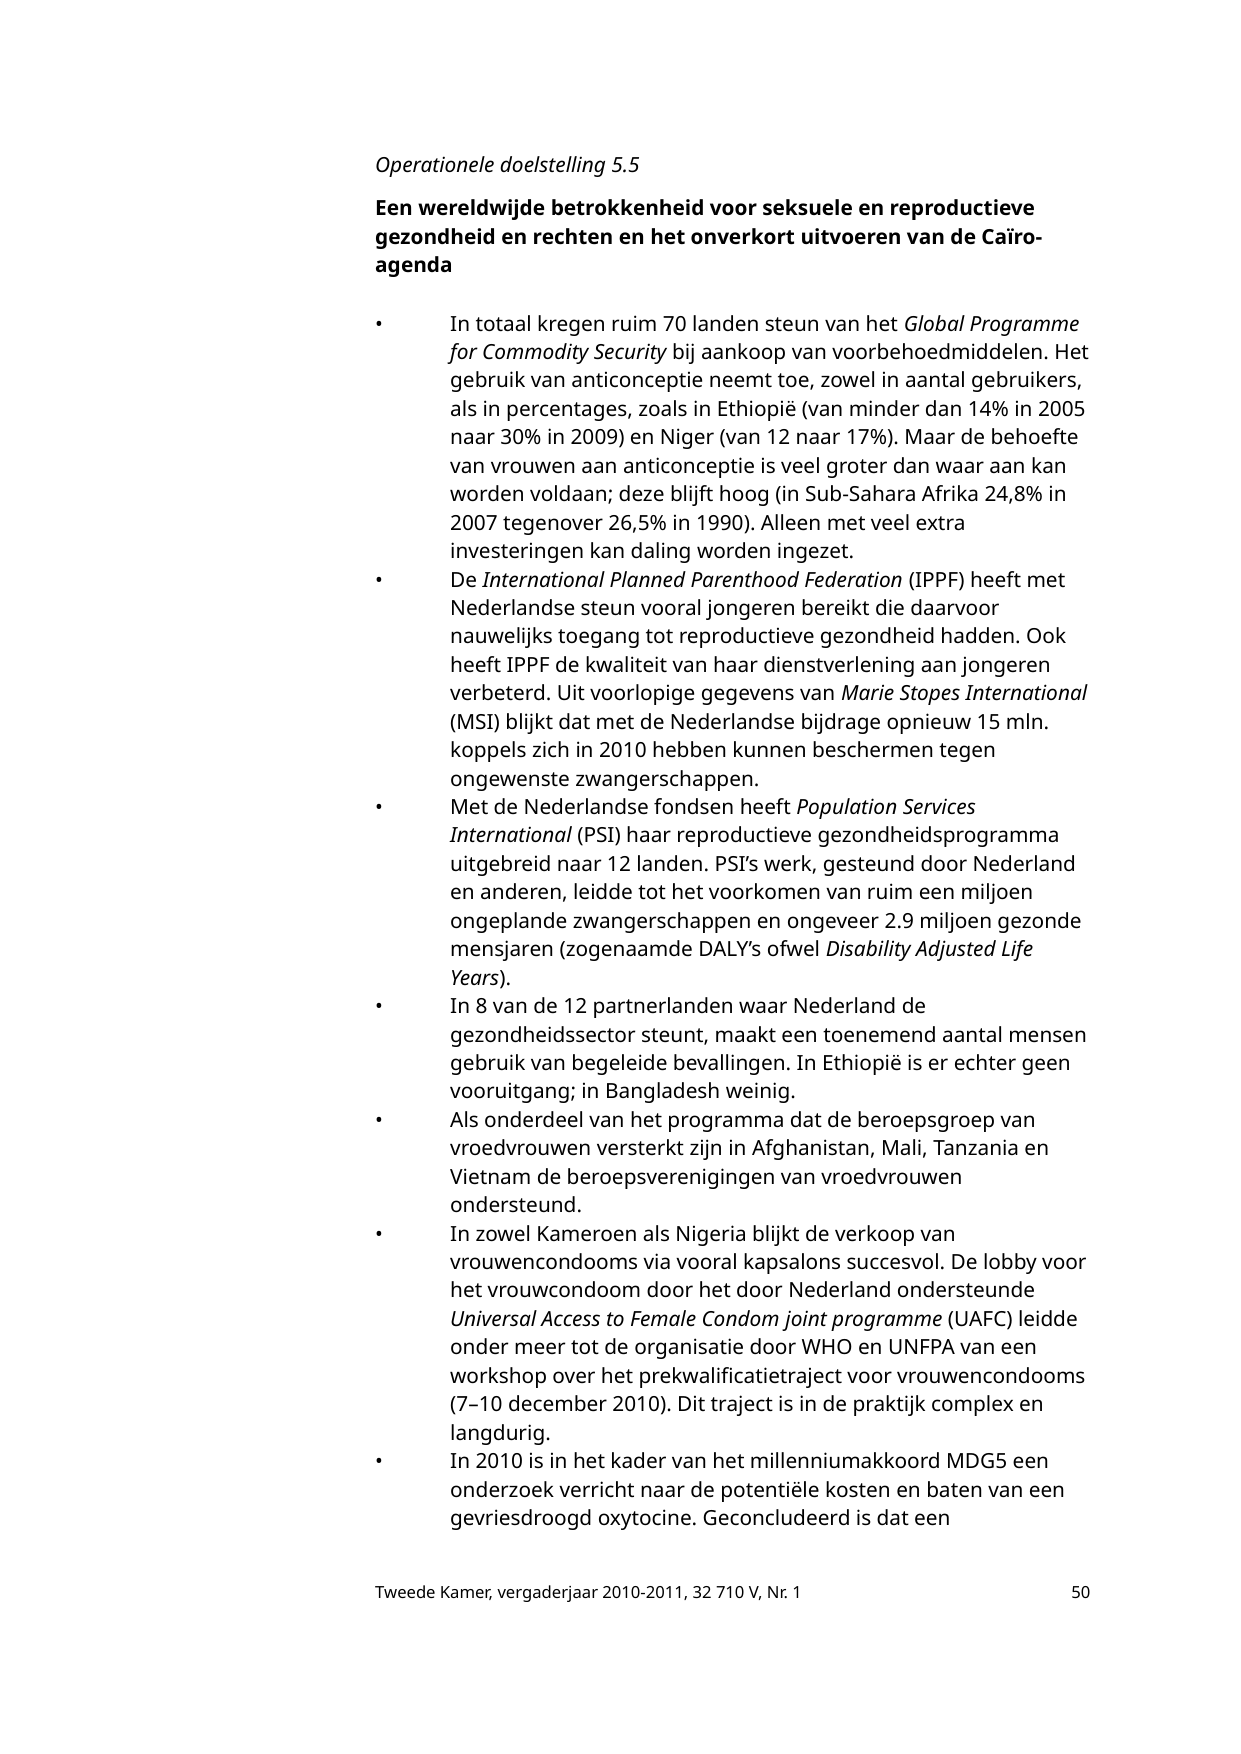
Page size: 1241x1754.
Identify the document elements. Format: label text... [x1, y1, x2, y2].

text Een wereldwijde betrokkenheid voor seksuele en reproductieve gezondheid en rechten en het onverkort uitvoeren van de Caïro-agenda [375, 193, 1090, 279]
text Operationele doelstelling 5.5 [375, 150, 1090, 178]
list De International Planned Parenthood Federation (IPPF) heeft met Nederlandse steun vooral jongeren bereikt die daarvoor nauwelijks toegang tot reproductieve gezondheid hadden. Ook heeft IPPF de kwaliteit van haar dienstverlening aan jongeren verbeterd. Uit voorlopige gegevens van Marie Stopes International (MSI) blijkt dat met de Nederlandse bijdrage opnieuw 15 mln. koppels zich in 2010 hebben kunnen beschermen tegen ongewenste zwangerschappen. [375, 565, 1090, 792]
list In 8 van de 12 partnerlanden waar Nederland de gezondheidssector steunt, maakt een toenemend aantal mensen gebruik van begeleide bevallingen. In Ethiopië is er echter geen vooruitgang; in Bangladesh weinig. [375, 991, 1090, 1105]
list In zowel Kameroen als Nigeria blijkt de verkoop van vrouwencondooms via vooral kapsalons succesvol. De lobby voor het vrouwcondoom door het door Nederland ondersteunde Universal Access to Female Condom joint programme (UAFC) leidde onder meer tot de organisatie door WHO en UNFPA van een workshop over het prekwalificatietraject voor vrouwencondooms (7–10 december 2010). Dit traject is in de praktijk complex en langdurig. [375, 1219, 1090, 1446]
list Als onderdeel van het programma dat de beroepsgroep van vroedvrouwen versterkt zijn in Afghanistan, Mali, Tanzania en Vietnam de beroepsverenigingen van vroedvrouwen ondersteund. [375, 1105, 1090, 1219]
list In 2010 is in het kader van het millenniumakkoord MDG5 een onderzoek verricht naar de potentiële kosten en baten van een gevriesdroogd oxytocine. Geconcludeerd is dat een [375, 1446, 1090, 1532]
list In totaal kregen ruim 70 landen steun van het Global Programme for Commodity Security bij aankoop van voorbehoedmiddelen. Het gebruik van anticonceptie neemt toe, zowel in aantal gebruikers, als in percentages, zoals in Ethiopië (van minder dan 14% in 2005 naar 30% in 2009) en Niger (van 12 naar 17%). Maar de behoefte van vrouwen aan anticonceptie is veel groter dan waar aan kan worden voldaan; deze blijft hoog (in Sub-Sahara Afrika 24,8% in 2007 tegenover 26,5% in 1990). Alleen met veel extra investeringen kan daling worden ingezet. [375, 309, 1090, 565]
list Met de Nederlandse fondsen heeft Population Services International (PSI) haar reproductieve gezondheidsprogramma uitgebreid naar 12 landen. PSI’s werk, gesteund door Nederland en anderen, leidde tot het voorkomen van ruim een miljoen ongeplande zwangerschappen en ongeveer 2.9 miljoen gezonde mensjaren (zogenaamde DALY’s ofwel Disability Adjusted Life Years). [375, 792, 1090, 991]
